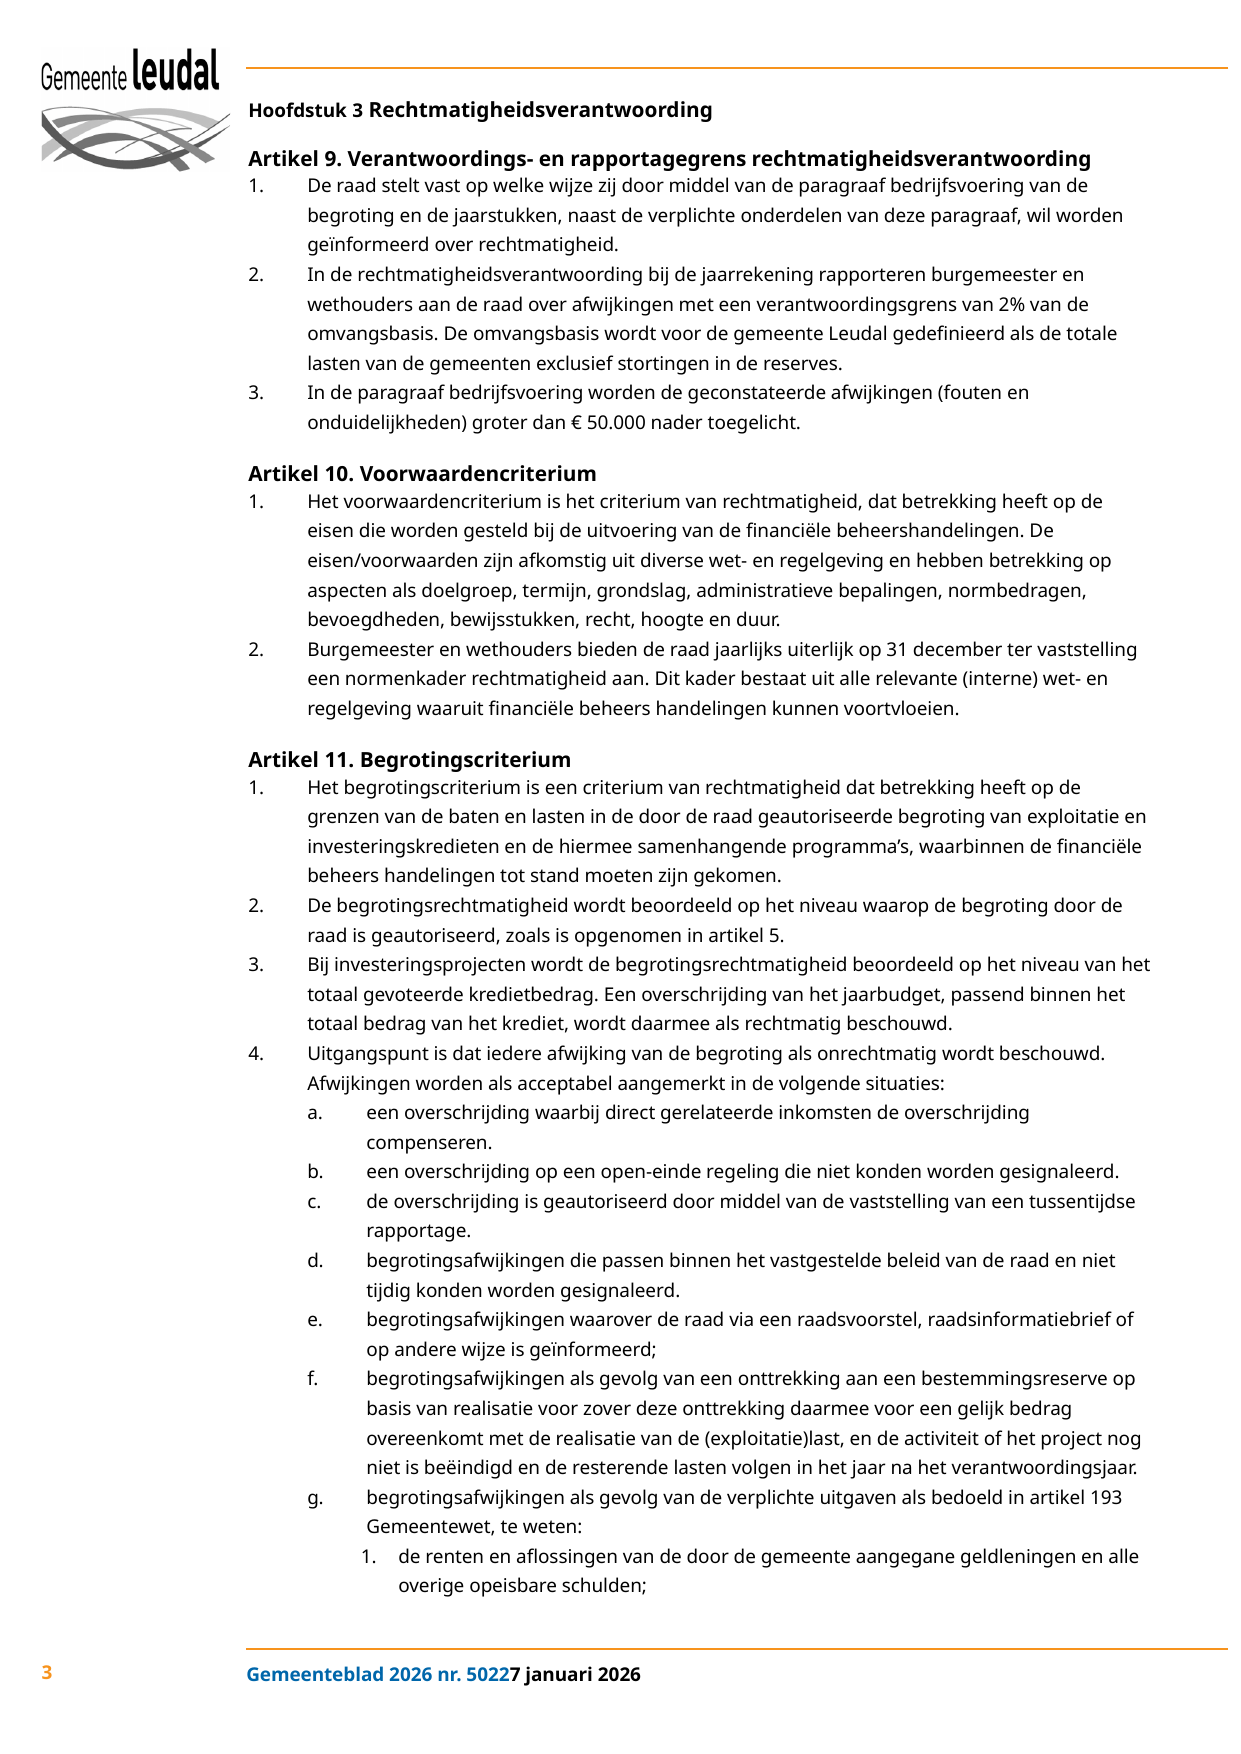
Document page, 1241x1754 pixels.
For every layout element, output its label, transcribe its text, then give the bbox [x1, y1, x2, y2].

text Artikel 10. Voorwaardencriterium [248, 459, 1152, 488]
list de renten en aflossingen van de door de gemeente aangegane geldleningen en alle overige opeisbare schulden; [361, 1543, 1152, 1598]
list Het begrotingscriterium is een criterium van rechtmatigheid dat betrekking heeft op de grenzen van de baten en lasten in de door de raad geautoriseerde begroting van exploitatie en investeringskredieten en de hiermee samenhangende programma’s, waarbinnen de financiële beheers handelingen tot stand moeten zijn gekomen. [248, 774, 1152, 888]
list een overschrijding op een open-einde regeling die niet konden worden gesignaleerd. [307, 1158, 1152, 1184]
list Het voorwaardencriterium is het criterium van rechtmatigheid, dat betrekking heeft op de eisen die worden gesteld bij de uitvoering van de financiële beheershandelingen. De eisen/voorwaarden zijn afkomstig uit diverse wet- en regelgeving en hebben betrekking op aspecten als doelgroep, termijn, grondslag, administratieve bepalingen, normbedragen, bevoegdheden, bewijsstukken, recht, hoogte en duur. [248, 488, 1152, 632]
list In de paragraaf bedrijfsvoering worden de geconstateerde afwijkingen (fouten en onduidelijkheden) groter dan € 50.000 nader toegelicht. [248, 379, 1152, 435]
list Burgemeester en wethouders bieden de raad jaarlijks uiterlijk op 31 december ter vaststelling een normenkader rechtmatigheid aan. Dit kader bestaat uit alle relevante (interne) wet- en regelgeving waaruit financiële beheers handelingen kunnen voortvloeien. [248, 636, 1152, 721]
text Artikel 11. Begrotingscriterium [248, 746, 1152, 774]
list Uitgangspunt is dat iedere afwijking van de begroting als onrechtmatig wordt beschouwd. Afwijkingen worden als acceptabel aangemerkt in de volgende situaties: [248, 1040, 1152, 1096]
list In de rechtmatigheidsverantwoording bij de jaarrekening rapporteren burgemeester en wethouders aan de raad over afwijkingen met een verantwoordingsgrens van 2% van de omvangsbasis. De omvangsbasis wordt voor de gemeente Leudal gedefinieerd als de totale lasten van de gemeenten exclusief stortingen in de reserves. [248, 261, 1152, 376]
text Artikel 9. Verantwoordings- en rapportagegrens rechtmatigheidsverantwoording [248, 144, 1152, 172]
text Hoofdstuk 3 Rechtmatigheidsverantwoording [248, 95, 1152, 123]
list begrotingsafwijkingen als gevolg van de verplichte uitgaven als bedoeld in artikel 193 Gemeentewet, te weten: [307, 1484, 1152, 1539]
list De begrotingsrechtmatigheid wordt beoordeeld op het niveau waarop de begroting door de raad is geautoriseerd, zoals is opgenomen in artikel 5. [248, 892, 1152, 948]
list een overschrijding waarbij direct gerelateerde inkomsten de overschrijding compenseren. [307, 1099, 1152, 1155]
list begrotingsafwijkingen die passen binnen het vastgestelde beleid van de raad en niet tijdig konden worden gesignaleerd. [307, 1247, 1152, 1303]
list begrotingsafwijkingen waarover de raad via een raadsvoorstel, raadsinformatiebrief of op andere wijze is geïnformeerd; [307, 1306, 1152, 1362]
list De raad stelt vast op welke wijze zij door middel van de paragraaf bedrijfsvoering van de begroting en de jaarstukken, naast de verplichte onderdelen van deze paragraaf, wil worden geïnformeerd over rechtmatigheid. [248, 172, 1152, 257]
picture [41, 47, 231, 172]
list Bij investeringsprojecten wordt de begrotingsrechtmatigheid beoordeeld op het niveau van het totaal gevoteerde kredietbedrag. Een overschrijding van het jaarbudget, passend binnen het totaal bedrag van het krediet, wordt daarmee als rechtmatig beschouwd. [248, 951, 1152, 1036]
list de overschrijding is geautoriseerd door middel van de vaststelling van een tussentijdse rapportage. [307, 1188, 1152, 1243]
list begrotingsafwijkingen als gevolg van een onttrekking aan een bestemmingsreserve op basis van realisatie voor zover deze onttrekking daarmee voor een gelijk bedrag overeenkomt met de realisatie van de (exploitatie)last, en de activiteit of het project nog niet is beëindigd en de resterende lasten volgen in het jaar na het verantwoordingsjaar. [307, 1366, 1152, 1480]
